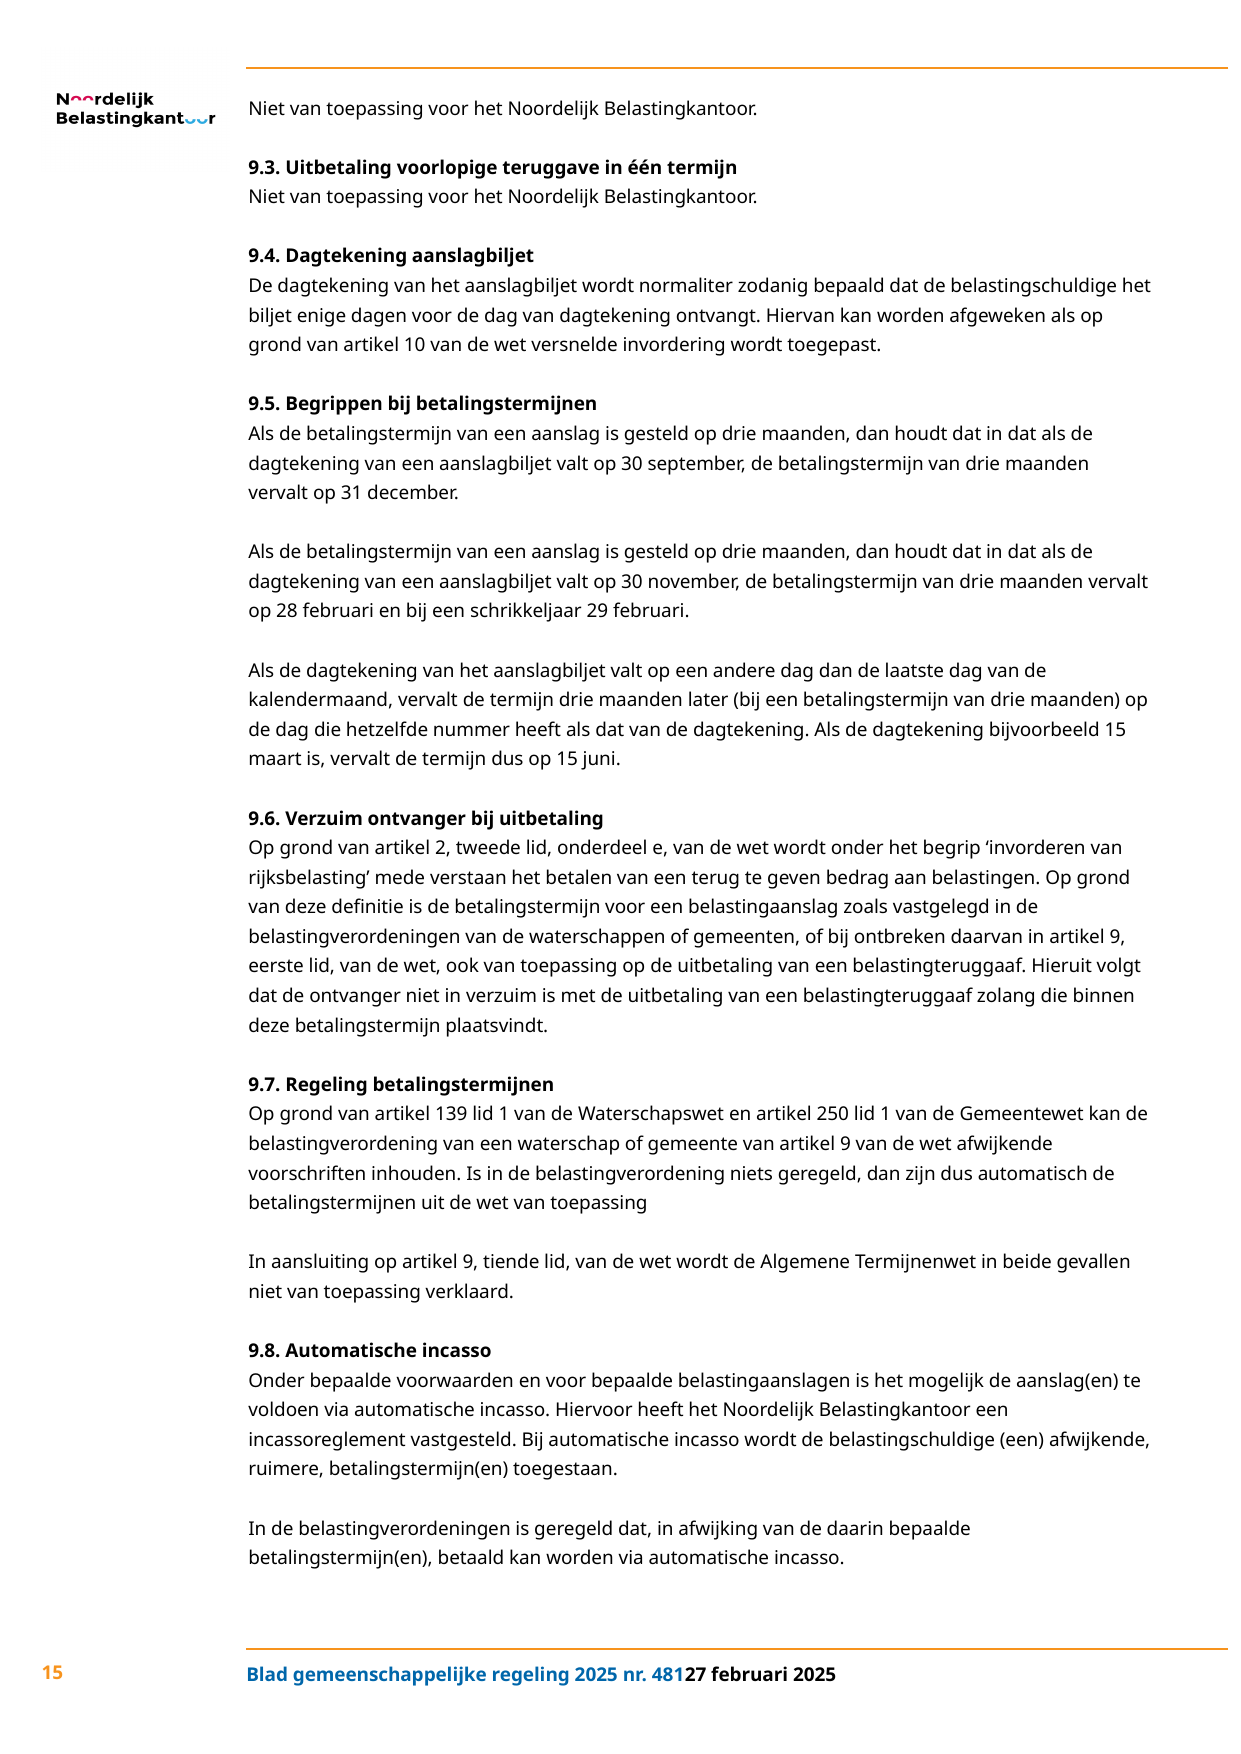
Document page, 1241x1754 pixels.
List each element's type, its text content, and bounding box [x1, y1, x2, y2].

text 9.3. Uitbetaling voorlopige teruggave in één termijn [248, 154, 1152, 180]
text Op grond van artikel 2, tweede lid, onderdeel e, van de wet wordt onder het begrip ‘invorderen van rijksbelasting’ mede verstaan het betalen van een terug te geven bedrag aan belastingen. Op grond van deze definitie is de betalingstermijn voor een belastingaanslag zoals vastgelegd in de belastingverordeningen van de waterschappen of gemeenten, of bij ontbreken daarvan in artikel 9, eerste lid, van de wet, ook van toepassing op de uitbetaling van een belastingteruggaaf. Hieruit volgt dat de ontvanger niet in verzuim is met de uitbetaling van een belastingteruggaaf zolang die binnen deze betalingstermijn plaatsvindt. [248, 834, 1152, 1038]
text 9.6. Verzuim ontvanger bij uitbetaling [248, 805, 1152, 831]
text Als de betalingstermijn van een aanslag is gesteld op drie maanden, dan houdt dat in dat als de dagtekening van een aanslagbiljet valt op 30 november, de betalingstermijn van drie maanden vervalt op 28 februari en bij een schrikkeljaar 29 februari. [248, 538, 1152, 623]
text Als de dagtekening van het aanslagbiljet valt op een andere dag dan de laatste dag van de kalendermaand, vervalt de termijn drie maanden later (bij een betalingstermijn van drie maanden) op de dag die hetzelfde nummer heeft als dat van de dagtekening. Als de dagtekening bijvoorbeeld 15 maart is, vervalt de termijn dus op 15 juni. [248, 657, 1152, 771]
text Niet van toepassing voor het Noordelijk Belastingkantoor. [248, 183, 1152, 209]
text 9.4. Dagtekening aanslagbiljet [248, 243, 1152, 268]
text Onder bepaalde voorwaarden en voor bepaalde belastingaanslagen is het mogelijk de aanslag(en) te voldoen via automatische incasso. Hiervoor heeft het Noordelijk Belastingkantoor een incassoreglement vastgesteld. Bij automatische incasso wordt de belastingschuldige (een) afwijkende, ruimere, betalingstermijn(en) toegestaan. [248, 1367, 1152, 1481]
text In de belastingverordeningen is geregeld dat, in afwijking van de daarin bepaalde betalingstermijn(en), betaald kan worden via automatische incasso. [248, 1515, 1152, 1570]
text Als de betalingstermijn van een aanslag is gesteld op drie maanden, dan houdt dat in dat als de dagtekening van een aanslagbiljet valt op 30 september, de betalingstermijn van drie maanden vervalt op 31 december. [248, 420, 1152, 505]
text 9.8. Automatische incasso [248, 1337, 1152, 1363]
text Niet van toepassing voor het Noordelijk Belastingkantoor. [248, 95, 1152, 121]
text 9.7. Regeling betalingstermijnen [248, 1071, 1152, 1097]
text Op grond van artikel 139 lid 1 van de Waterschapswet en artikel 250 lid 1 van de Gemeentewet kan de belastingverordening van een waterschap of gemeente van artikel 9 van de wet afwijkende voorschriften inhouden. Is in de belastingverordening niets geregeld, dan zijn dus automatisch de betalingstermijnen uit de wet van toepassing [248, 1101, 1152, 1215]
text 9.5. Begrippen bij betalingstermijnen [248, 391, 1152, 416]
text In aansluiting op artikel 9, tiende lid, van de wet wordt de Algemene Termijnenwet in beide gevallen niet van toepassing verklaard. [248, 1248, 1152, 1304]
text De dagtekening van het aanslagbiljet wordt normaliter zodanig bepaald dat de belastingschuldige het biljet enige dagen voor de dag van dagtekening ontvangt. Hiervan kan worden afgeweken als op grond van artikel 10 van de wet versnelde invordering wordt toegepast. [248, 272, 1152, 357]
picture [41, 47, 231, 172]
